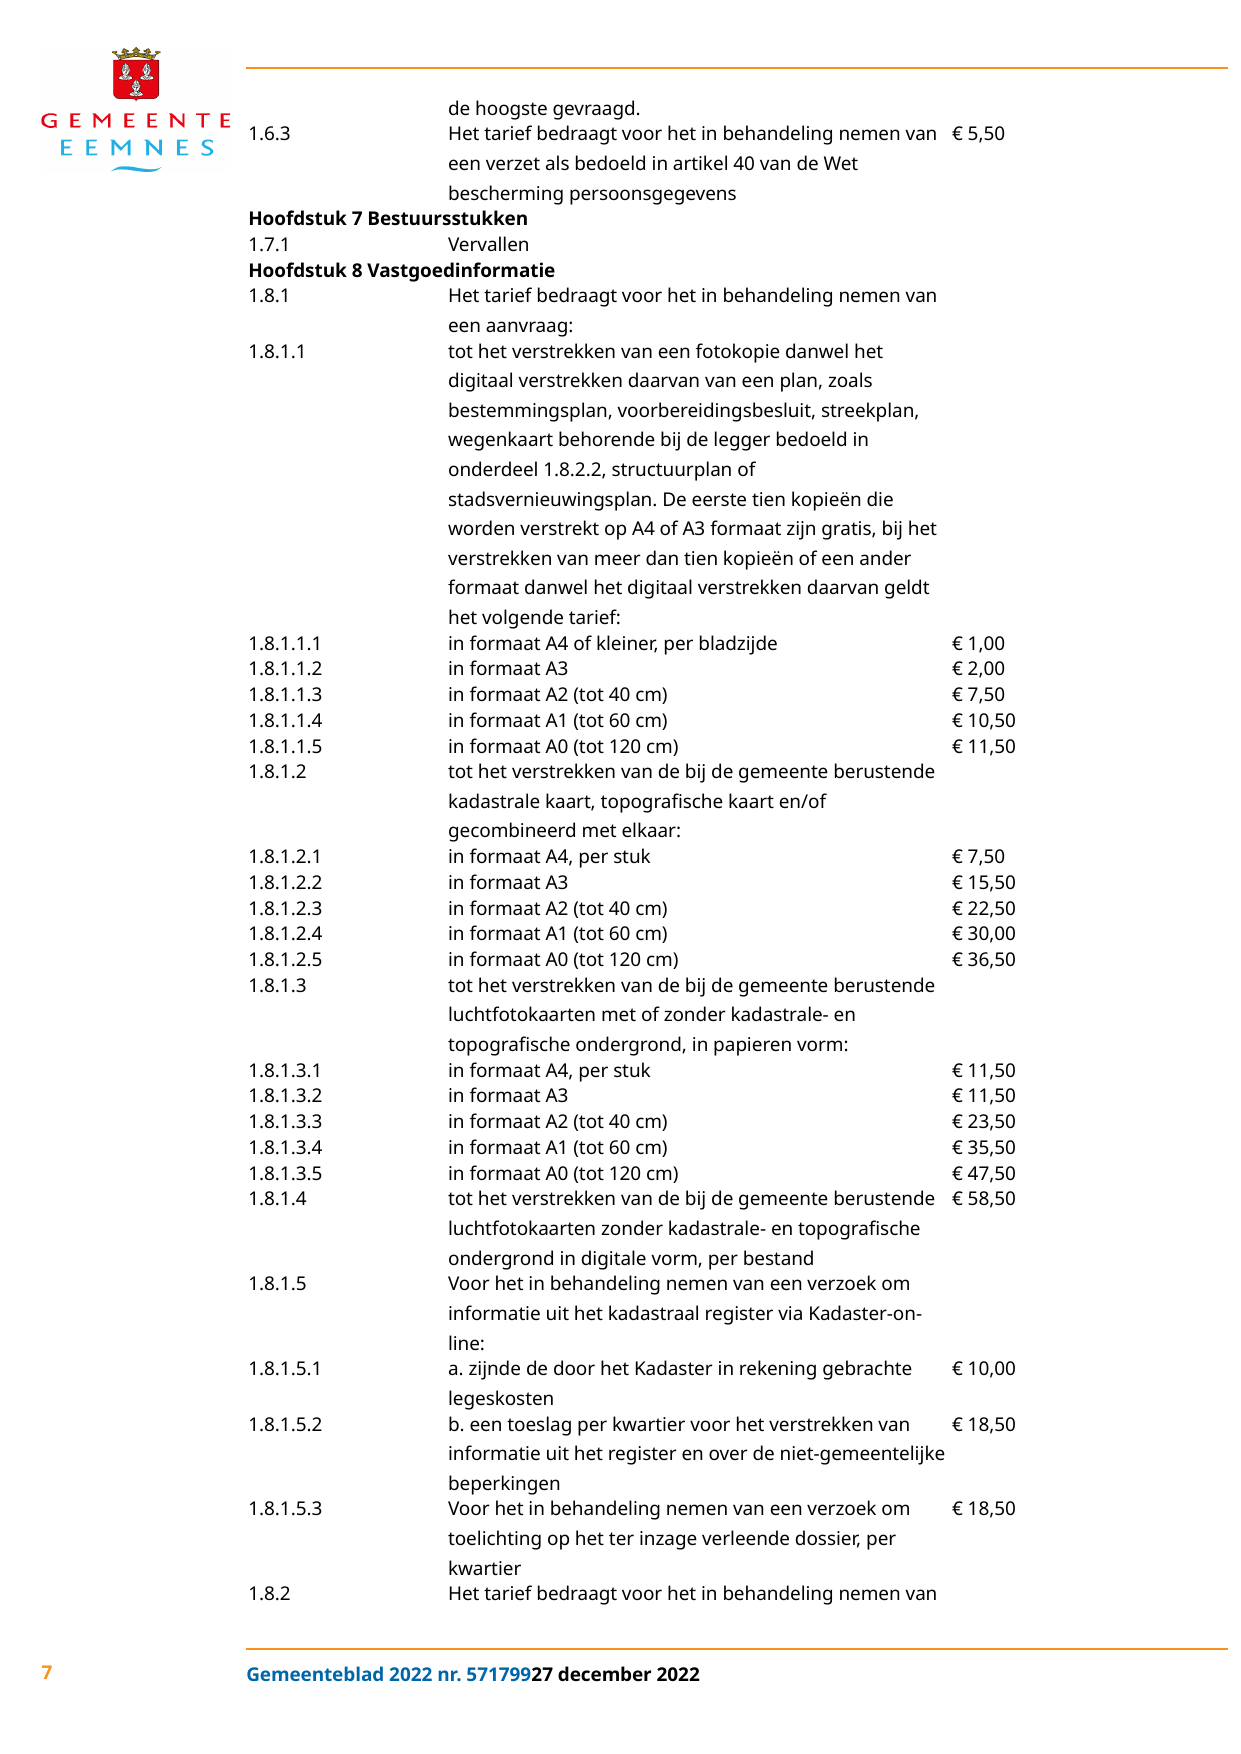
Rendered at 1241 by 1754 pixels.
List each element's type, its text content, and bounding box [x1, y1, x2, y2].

table_cell [952, 231, 1152, 257]
table_cell in formaat A4, per stuk [448, 844, 952, 869]
table_cell Het tarief bedraagt voor het in behandeling nemen van [448, 1581, 952, 1606]
table_cell in formaat A0 (tot 120 cm) [448, 946, 952, 972]
table_cell 1.8.1.2 [248, 759, 448, 843]
table_cell 1.8.1.5 [248, 1271, 448, 1355]
table_cell tot het verstrekken van de bij de gemeente berustende luchtfotokaarten zonder kadastrale- en topografische ondergrond in digitale vorm, per bestand [448, 1186, 952, 1271]
table_cell 1.8.1.5.2 [248, 1411, 448, 1496]
table_cell [952, 95, 1152, 121]
table_cell in formaat A4, per stuk [448, 1057, 952, 1083]
table_cell € 7,50 [952, 844, 1152, 869]
table_cell Hoofdstuk 7 Bestuursstukken [248, 205, 952, 231]
table_cell in formaat A0 (tot 120 cm) [448, 1160, 952, 1186]
table_cell [952, 257, 1152, 283]
table_cell in formaat A1 (tot 60 cm) [448, 921, 952, 946]
table_cell 1.8.1.2.3 [248, 895, 448, 921]
table_cell in formaat A1 (tot 60 cm) [448, 1134, 952, 1160]
table_cell [952, 205, 1152, 231]
table_cell € 15,50 [952, 869, 1152, 895]
table_cell 1.8.1.2.5 [248, 946, 448, 972]
table_cell in formaat A2 (tot 40 cm) [448, 1109, 952, 1134]
table_cell 1.8.1.3.2 [248, 1083, 448, 1108]
table_cell 1.8.1 [248, 283, 448, 338]
table_cell 1.8.1.1.4 [248, 707, 448, 733]
table_cell b. een toeslag per kwartier voor het verstrekken van informatie uit het register en over de niet-gemeentelijke beperkingen [448, 1411, 952, 1496]
table_cell € 23,50 [952, 1109, 1152, 1134]
table_cell € 2,00 [952, 656, 1152, 681]
table_cell a. zijnde de door het Kadaster in rekening gebrachte legeskosten [448, 1355, 952, 1411]
table_cell € 10,00 [952, 1355, 1152, 1411]
table_cell [952, 283, 1152, 338]
table_cell 1.8.1.2.4 [248, 921, 448, 946]
table_cell tot het verstrekken van een fotokopie danwel het digitaal verstrekken daarvan van een plan, zoals bestemmingsplan, voorbereidingsbesluit, streekplan, wegenkaart behorende bij de legger bedoeld in onderdeel 1.8.2.2, structuurplan of stadsvernieuwingsplan. De eerste tien kopieën die worden verstrekt op A4 of A3 formaat zijn gratis, bij het verstrekken van meer dan tien kopieën of een ander formaat danwel het digitaal verstrekken daarvan geldt het volgende tarief: [448, 338, 952, 630]
table_cell 1.8.2 [248, 1581, 448, 1606]
table_cell € 22,50 [952, 895, 1152, 921]
picture [41, 47, 231, 172]
table_cell in formaat A4 of kleiner, per bladzijde [448, 630, 952, 656]
table_cell € 18,50 [952, 1496, 1152, 1581]
table_cell tot het verstrekken van de bij de gemeente berustende luchtfotokaarten met of zonder kadastrale- en topografische ondergrond, in papieren vorm: [448, 972, 952, 1057]
table_cell 1.8.1.1.5 [248, 733, 448, 758]
table_cell Voor het in behandeling nemen van een verzoek om informatie uit het kadastraal register via Kadaster-on-line: [448, 1271, 952, 1355]
table_cell [952, 1271, 1152, 1355]
table_cell [248, 95, 448, 121]
table_cell € 36,50 [952, 946, 1152, 972]
table_cell de hoogste gevraagd. [448, 95, 952, 121]
table_cell [952, 338, 1152, 630]
table_cell Vervallen [448, 231, 952, 257]
table_cell 1.8.1.3.4 [248, 1134, 448, 1160]
table_cell Het tarief bedraagt voor het in behandeling nemen van een verzet als bedoeld in artikel 40 van de Wet bescherming persoonsgegevens [448, 121, 952, 205]
table_cell Hoofdstuk 8 Vastgoedinformatie [248, 257, 952, 283]
table_cell € 7,50 [952, 681, 1152, 707]
table_cell in formaat A2 (tot 40 cm) [448, 681, 952, 707]
table_cell in formaat A1 (tot 60 cm) [448, 707, 952, 733]
table_cell € 11,50 [952, 1057, 1152, 1083]
table_cell 1.8.1.1.3 [248, 681, 448, 707]
table_cell in formaat A3 [448, 1083, 952, 1108]
table_cell 1.8.1.3.1 [248, 1057, 448, 1083]
table_cell 1.7.1 [248, 231, 448, 257]
table_cell € 18,50 [952, 1411, 1152, 1496]
table_cell 1.8.1.2.2 [248, 869, 448, 895]
table_cell 1.6.3 [248, 121, 448, 205]
table_cell in formaat A0 (tot 120 cm) [448, 733, 952, 758]
table_cell € 10,50 [952, 707, 1152, 733]
table_cell € 58,50 [952, 1186, 1152, 1271]
table_cell 1.8.1.3.5 [248, 1160, 448, 1186]
table_cell 1.8.1.1.2 [248, 656, 448, 681]
table_cell € 35,50 [952, 1134, 1152, 1160]
table_cell 1.8.1.4 [248, 1186, 448, 1271]
table_cell in formaat A3 [448, 656, 952, 681]
table_cell in formaat A3 [448, 869, 952, 895]
table_cell 1.8.1.3 [248, 972, 448, 1057]
table_cell € 11,50 [952, 1083, 1152, 1108]
table_cell [952, 759, 1152, 843]
table_cell in formaat A2 (tot 40 cm) [448, 895, 952, 921]
table_cell Het tarief bedraagt voor het in behandeling nemen van een aanvraag: [448, 283, 952, 338]
table_cell € 1,00 [952, 630, 1152, 656]
table_cell 1.8.1.2.1 [248, 844, 448, 869]
table_cell [952, 1581, 1152, 1606]
table_cell 1.8.1.5.1 [248, 1355, 448, 1411]
table_cell 1.8.1.5.3 [248, 1496, 448, 1581]
table_cell tot het verstrekken van de bij de gemeente berustende kadastrale kaart, topografische kaart en/of gecombineerd met elkaar: [448, 759, 952, 843]
table_cell 1.8.1.3.3 [248, 1109, 448, 1134]
table_cell [952, 972, 1152, 1057]
table_cell Voor het in behandeling nemen van een verzoek om toelichting op het ter inzage verleende dossier, per kwartier [448, 1496, 952, 1581]
table_cell € 5,50 [952, 121, 1152, 205]
table_cell € 11,50 [952, 733, 1152, 758]
table_cell 1.8.1.1 [248, 338, 448, 630]
table_cell € 47,50 [952, 1160, 1152, 1186]
table_cell 1.8.1.1.1 [248, 630, 448, 656]
table_cell € 30,00 [952, 921, 1152, 946]
